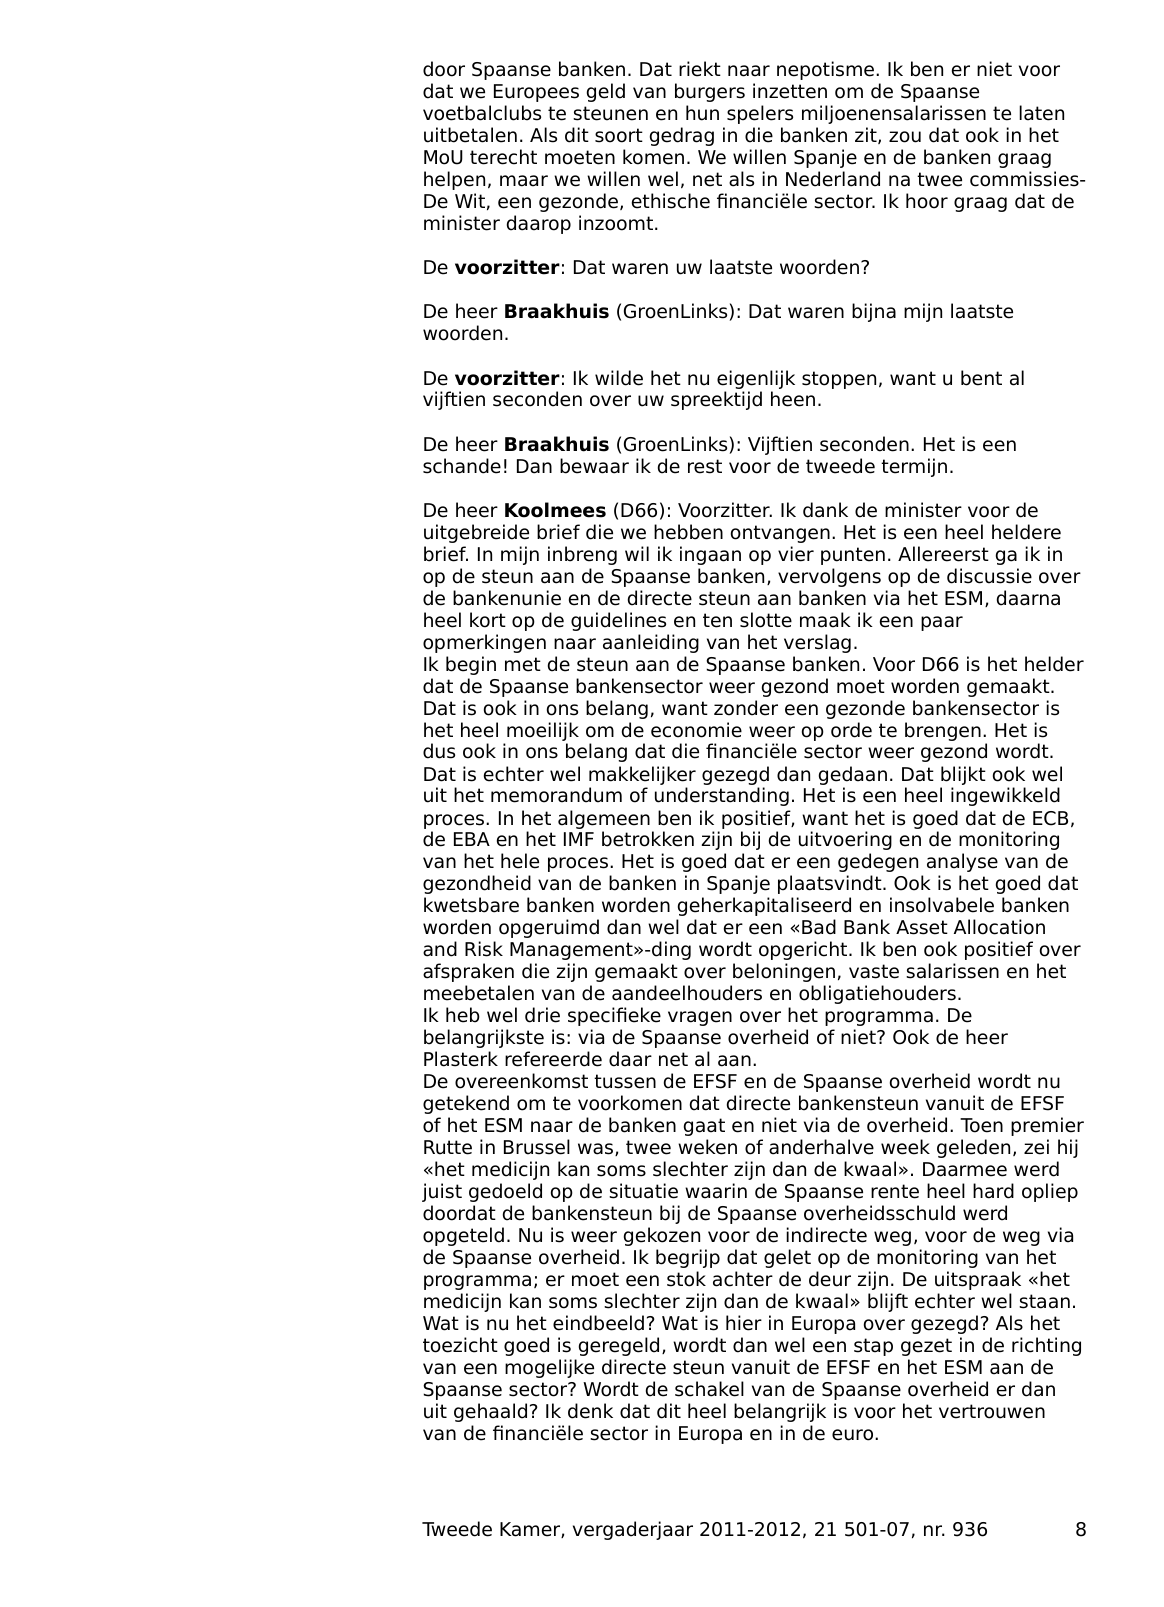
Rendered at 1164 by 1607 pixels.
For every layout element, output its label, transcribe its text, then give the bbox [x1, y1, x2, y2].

text De voorzitter: Ik wilde het nu eigenlijk stoppen, want u bent al vijftien seconden over uw spreektijd heen. [422, 367, 1087, 411]
text De heer Braakhuis (GroenLinks): Dat waren bijna mijn laatste woorden. [422, 301, 1087, 345]
text door Spaanse banken. Dat riekt naar nepotisme. Ik ben er niet voor dat we Europees geld van burgers inzetten om de Spaanse voetbalclubs te steunen en hun spelers miljoenensalarissen te laten uitbetalen. Als dit soort gedrag in die banken zit, zou dat ook in het MoU terecht moeten komen. We willen Spanje en de banken graag helpen, maar we willen wel, net als in Nederland na twee commissies-De Wit, een gezonde, ethische financiële sector. Ik hoor graag dat de minister daarop inzoomt. [422, 59, 1087, 235]
text De heer Koolmees (D66): Voorzitter. Ik dank de minister voor de uitgebreide brief die we hebben ontvangen. Het is een heel heldere brief. In mijn inbreng wil ik ingaan op vier punten. Allereerst ga ik in op de steun aan de Spaanse banken, vervolgens op de discussie over de bankenunie en de directe steun aan banken via het ESM, daarna heel kort op de guidelines en ten slotte maak ik een paar opmerkingen naar aanleiding van het verslag. [422, 500, 1087, 653]
text De heer Braakhuis (GroenLinks): Vijftien seconden. Het is een schande! Dan bewaar ik de rest voor de tweede termijn. [422, 433, 1087, 477]
text Ik begin met de steun aan de Spaanse banken. Voor D66 is het helder dat de Spaanse bankensector weer gezond moet worden gemaakt. Dat is ook in ons belang, want zonder een gezonde bankensector is het heel moeilijk om de economie weer op orde te brengen. Het is dus ook in ons belang dat die financiële sector weer gezond wordt. Dat is echter wel makkelijker gezegd dan gedaan. Dat blijkt ook wel uit het memorandum of understanding. Het is een heel ingewikkeld proces. In het algemeen ben ik positief, want het is goed dat de ECB, de EBA en het IMF betrokken zijn bij de uitvoering en de monitoring van het hele proces. Het is goed dat er een gedegen analyse van de gezondheid van de banken in Spanje plaatsvindt. Ook is het goed dat kwetsbare banken worden geherkapitaliseerd en insolvabele banken worden opgeruimd dan wel dat er een «Bad Bank Asset Allocation and Risk Management»-ding wordt opgericht. Ik ben ook positief over afspraken die zijn gemaakt over beloningen, vaste salarissen en het meebetalen van de aandeelhouders en obligatiehouders. [422, 653, 1087, 1005]
text De overeenkomst tussen de EFSF en de Spaanse overheid wordt nu getekend om te voorkomen dat directe bankensteun vanuit de EFSF of het ESM naar de banken gaat en niet via de overheid. Toen premier Rutte in Brussel was, twee weken of anderhalve week geleden, zei hij «het medicijn kan soms slechter zijn dan de kwaal». Daarmee werd juist gedoeld op de situatie waarin de Spaanse rente heel hard opliep doordat de bankensteun bij de Spaanse overheidsschuld werd opgeteld. Nu is weer gekozen voor de indirecte weg, voor de weg via de Spaanse overheid. Ik begrijp dat gelet op de monitoring van het programma; er moet een stok achter de deur zijn. De uitspraak «het medicijn kan soms slechter zijn dan de kwaal» blijft echter wel staan. Wat is nu het eindbeeld? Wat is hier in Europa over gezegd? Als het toezicht goed is geregeld, wordt dan wel een stap gezet in de richting van een mogelijke directe steun vanuit de EFSF en het ESM aan de Spaanse sector? Wordt de schakel van de Spaanse overheid er dan uit gehaald? Ik denk dat dit heel belangrijk is voor het vertrouwen van de financiële sector in Europa en in de euro. [422, 1071, 1087, 1445]
text Ik heb wel drie specifieke vragen over het programma. De belangrijkste is: via de Spaanse overheid of niet? Ook de heer Plasterk refereerde daar net al aan. [422, 1005, 1087, 1071]
text De voorzitter: Dat waren uw laatste woorden? [422, 257, 1087, 279]
